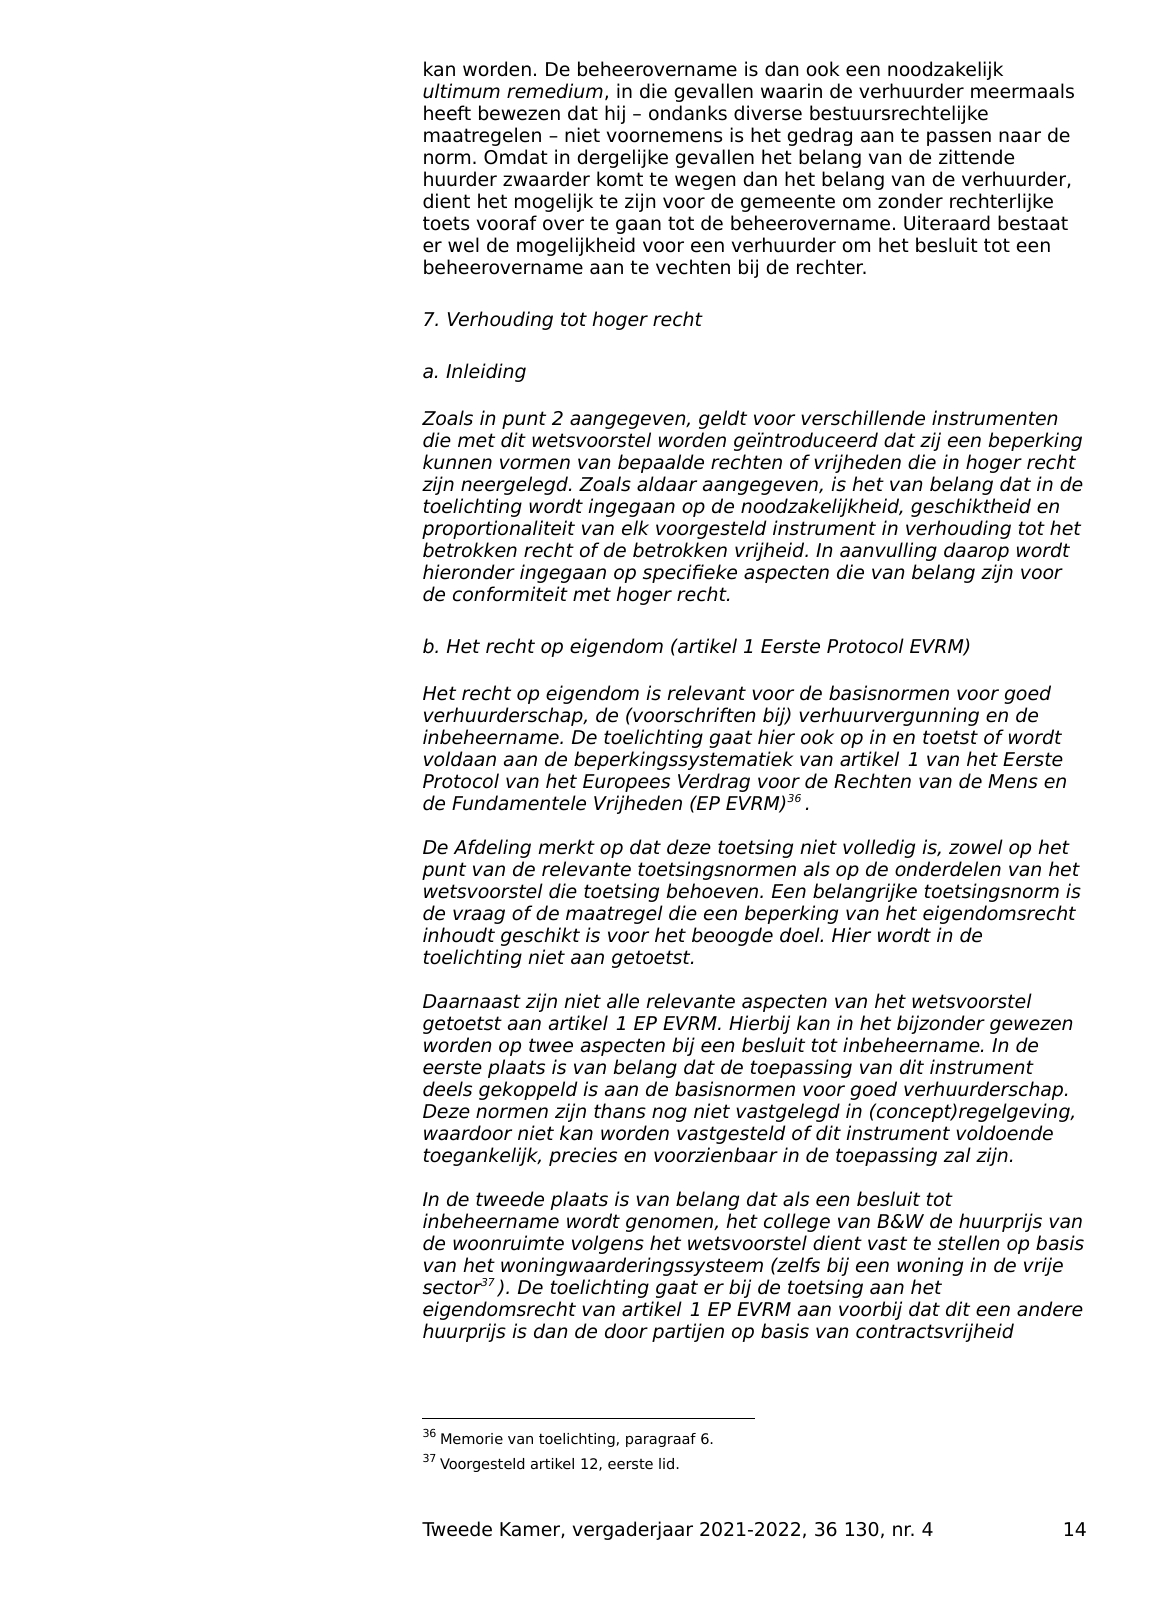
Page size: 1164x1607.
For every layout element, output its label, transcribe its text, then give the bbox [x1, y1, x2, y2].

text Het recht op eigendom is relevant voor de basisnormen voor goed verhuurderschap, de (voorschriften bij) verhuurvergunning en de inbeheername. De toelichting gaat hier ook op in en toetst of wordt voldaan aan de beperkingssystematiek van artikel 1 van het Eerste Protocol van het Europees Verdrag voor de Rechten van de Mens en de Fundamentele Vrijheden (EP EVRM). [422, 683, 1087, 814]
subtitle 7. Verhouding tot hoger recht [422, 309, 1087, 331]
text In de tweede plaats is van belang dat als een besluit tot inbeheername wordt genomen, het college van B&W de huurprijs van de woonruimte volgens het wetsvoorstel dient vast te stellen op basis van het woningwaarderingssysteem (zelfs bij een woning in de vrije sector). De toelichting gaat er bij de toetsing aan het eigendomsrecht van artikel 1 EP EVRM aan voorbij dat dit een andere huurprijs is dan de door partijen op basis van contractsvrijheid [422, 1189, 1087, 1343]
subtitle a. Inleiding [422, 361, 1087, 383]
text Voorgesteld artikel 12, eerste lid. [422, 1452, 1087, 1474]
subtitle b. Het recht op eigendom (artikel 1 Eerste Protocol EVRM) [422, 636, 1087, 658]
text De Afdeling merkt op dat deze toetsing niet volledig is, zowel op het punt van de relevante toetsingsnormen als op de onderdelen van het wetsvoorstel die toetsing behoeven. Een belangrijke toetsingsnorm is de vraag of de maatregel die een beperking van het eigendomsrecht inhoudt geschikt is voor het beoogde doel. Hier wordt in de toelichting niet aan getoetst. [422, 837, 1087, 968]
text Memorie van toelichting, paragraaf 6. [422, 1427, 1087, 1449]
text Zoals in punt 2 aangegeven, geldt voor verschillende instrumenten die met dit wetsvoorstel worden geïntroduceerd dat zij een beperking kunnen vormen van bepaalde rechten of vrijheden die in hoger recht zijn neergelegd. Zoals aldaar aangegeven, is het van belang dat in de toelichting wordt ingegaan op de noodzakelijkheid, geschiktheid en proportionaliteit van elk voorgesteld instrument in verhouding tot het betrokken recht of de betrokken vrijheid. In aanvulling daarop wordt hieronder ingegaan op specifieke aspecten die van belang zijn voor de conformiteit met hoger recht. [422, 408, 1087, 606]
text kan worden. De beheerovername is dan ook een noodzakelijk ultimum remedium, in die gevallen waarin de verhuurder meermaals heeft bewezen dat hij – ondanks diverse bestuursrechtelijke maatregelen – niet voornemens is het gedrag aan te passen naar de norm. Omdat in dergelijke gevallen het belang van de zittende huurder zwaarder komt te wegen dan het belang van de verhuurder, dient het mogelijk te zijn voor de gemeente om zonder rechterlijke toets vooraf over te gaan tot de beheerovername. Uiteraard bestaat er wel de mogelijkheid voor een verhuurder om het besluit tot een beheerovername aan te vechten bij de rechter. [422, 59, 1087, 279]
text Daarnaast zijn niet alle relevante aspecten van het wetsvoorstel getoetst aan artikel 1 EP EVRM. Hierbij kan in het bijzonder gewezen worden op twee aspecten bij een besluit tot inbeheername. In de eerste plaats is van belang dat de toepassing van dit instrument deels gekoppeld is aan de basisnormen voor goed verhuurderschap. Deze normen zijn thans nog niet vastgelegd in (concept)regelgeving, waardoor niet kan worden vastgesteld of dit instrument voldoende toegankelijk, precies en voorzienbaar in de toepassing zal zijn. [422, 991, 1087, 1167]
